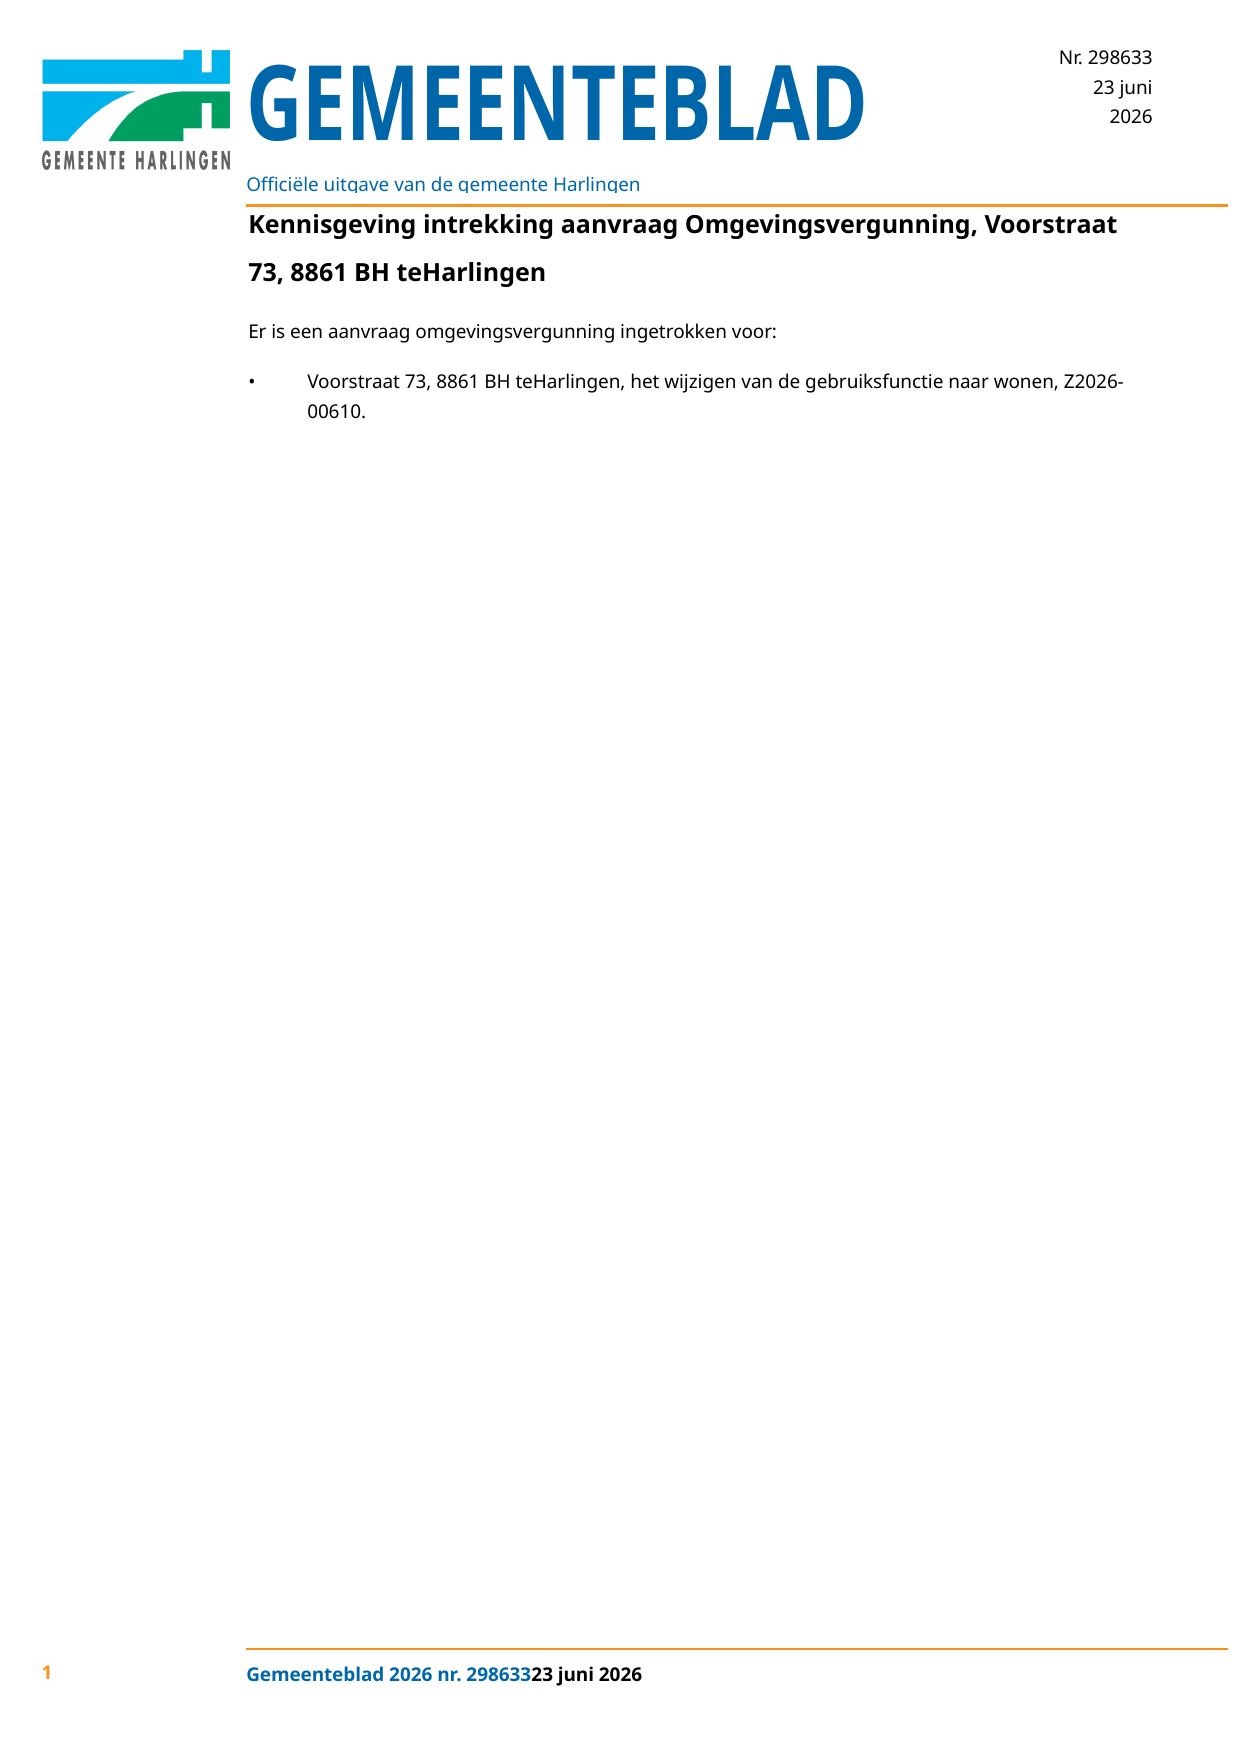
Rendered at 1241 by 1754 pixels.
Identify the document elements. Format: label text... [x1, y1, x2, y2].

text Er is een aanvraag omgevingsvergunning ingetrokken voor: [248, 318, 1152, 344]
list Voorstraat 73, 8861 BH teHarlingen, het wijzigen van de gebruiksfunctie naar wonen, Z2026-00610. [248, 368, 1152, 424]
picture [41, 47, 231, 172]
text Kennisgeving intrekking aanvraag Omgevingsvergunning, Voorstraat 73, 8861 BH teHarlingen [248, 207, 1152, 288]
